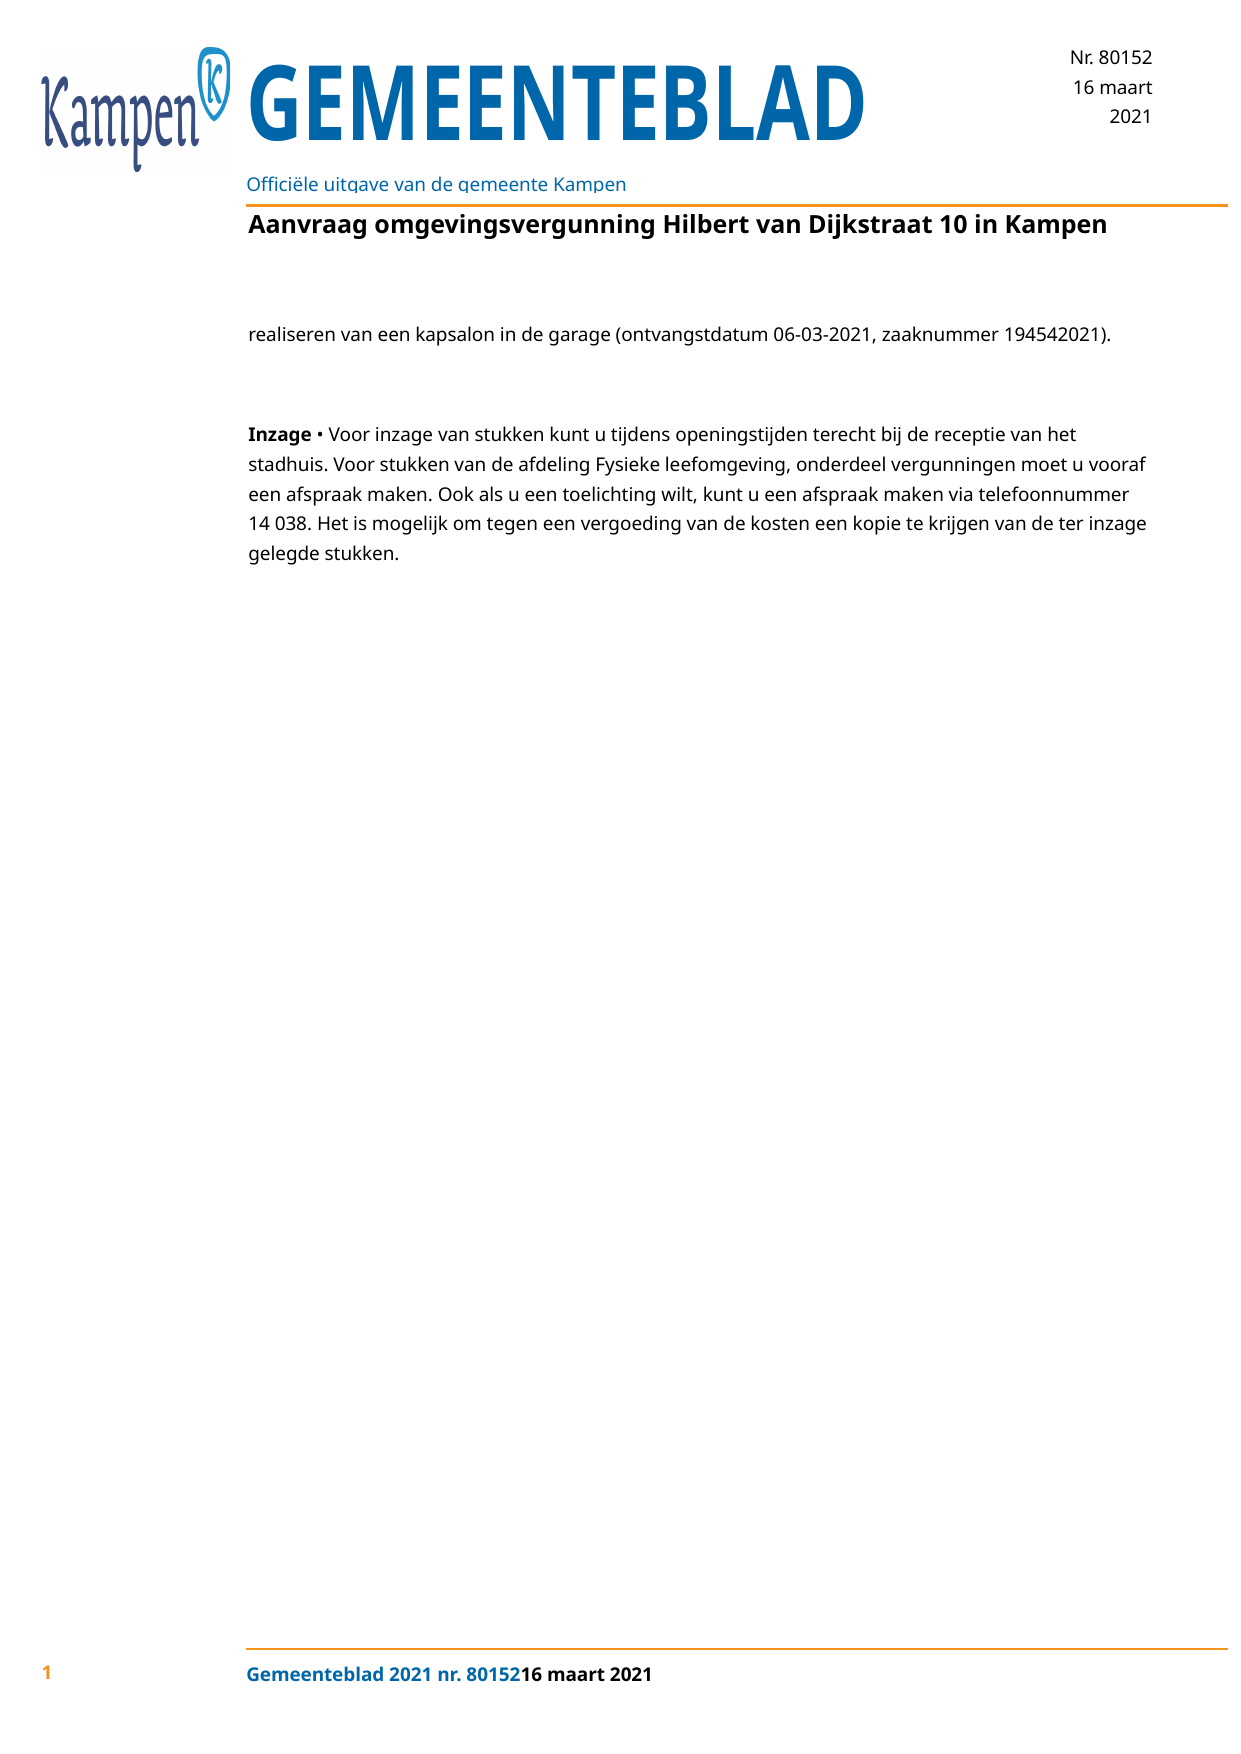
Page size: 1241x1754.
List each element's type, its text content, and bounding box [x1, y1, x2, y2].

text realiseren van een kapsalon in de garage (ontvangstdatum 06-03-2021, zaaknummer 194542021). [248, 321, 1152, 346]
text Inzage • Voor inzage van stukken kunt u tijdens openingstijden terecht bij de receptie van het stadhuis. Voor stukken van de afdeling Fysieke leefomgeving, onderdeel vergunningen moet u vooraf een afspraak maken. Ook als u een toelichting wilt, kunt u een afspraak maken via telefoonnummer 14 038. Het is mogelijk om tegen een vergoeding van de kosten een kopie te krijgen van de ter inzage gelegde stukken. [248, 422, 1152, 566]
text Aanvraag omgevingsvergunning Hilbert van Dijkstraat 10 in Kampen [248, 207, 1152, 241]
picture [41, 47, 231, 172]
